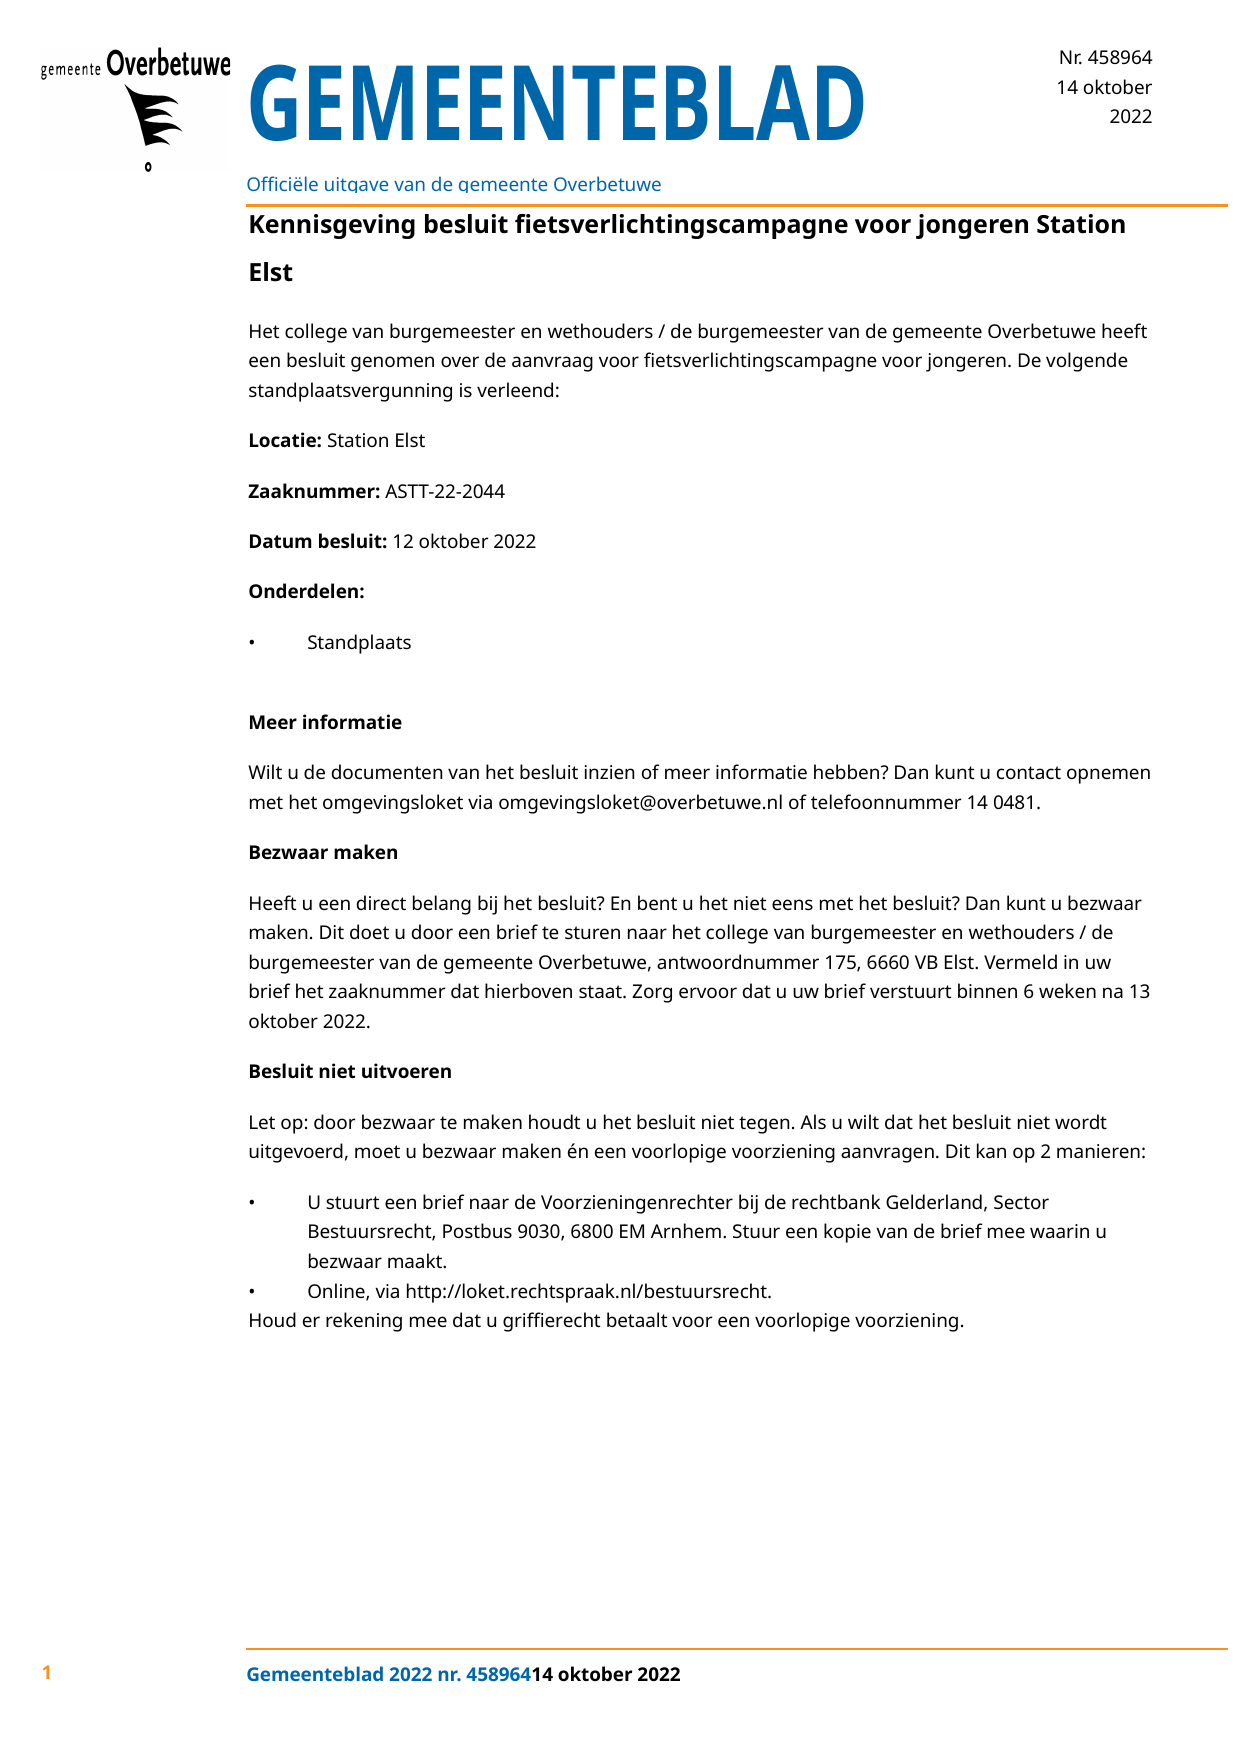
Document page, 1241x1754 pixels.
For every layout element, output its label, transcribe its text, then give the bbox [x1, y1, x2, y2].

text Het college van burgemeester en wethouders / de burgemeester van de gemeente Overbetuwe heeft een besluit genomen over de aanvraag voor fietsverlichtingscampagne voor jongeren. De volgende standplaatsvergunning is verleend: [248, 318, 1152, 403]
list U stuurt een brief naar de Voorzieningenrechter bij de rechtbank Gelderland, Sector Bestuursrecht, Postbus 9030, 6800 EM Arnhem. Stuur een kopie van de brief mee waarin u bezwaar maakt. [248, 1189, 1152, 1274]
text Besluit niet uitvoeren [248, 1059, 1152, 1084]
list Online, via http://loket.rechtspraak.nl/bestuursrecht. [248, 1278, 1152, 1304]
text Kennisgeving besluit fietsverlichtingscampagne voor jongeren Station Elst [248, 207, 1152, 288]
text Onderdelen: [248, 579, 1152, 604]
text Wilt u de documenten van het besluit inzien of meer informatie hebben? Dan kunt u contact opnemen met het omgevingsloket via omgevingsloket@overbetuwe.nl of telefoonnummer 14 0481. [248, 759, 1152, 815]
text Heeft u een direct belang bij het besluit? En bent u het niet eens met het besluit? Dan kunt u bezwaar maken. Dit doet u door een brief te sturen naar het college van burgemeester en wethouders / de burgemeester van de gemeente Overbetuwe, antwoordnummer 175, 6660 VB Elst. Vermeld in uw brief het zaaknummer dat hierboven staat. Zorg ervoor dat u uw brief verstuurt binnen 6 weken na 13 oktober 2022. [248, 890, 1152, 1034]
text Locatie: Station Elst [248, 427, 1152, 453]
text Meer informatie [248, 709, 1152, 735]
text Let op: door bezwaar te maken houdt u het besluit niet tegen. Als u wilt dat het besluit niet wordt uitgevoerd, moet u bezwaar maken én een voorlopige voorziening aanvragen. Dit kan op 2 manieren: [248, 1109, 1152, 1164]
text Bezwaar maken [248, 839, 1152, 865]
text Datum besluit: 12 oktober 2022 [248, 528, 1152, 554]
picture [41, 47, 231, 172]
list Standplaats [248, 629, 1152, 655]
text Zaaknummer: ASTT-22-2044 [248, 478, 1152, 504]
text Houd er rekening mee dat u griffierecht betaalt voor een voorlopige voorziening. [248, 1307, 1152, 1333]
